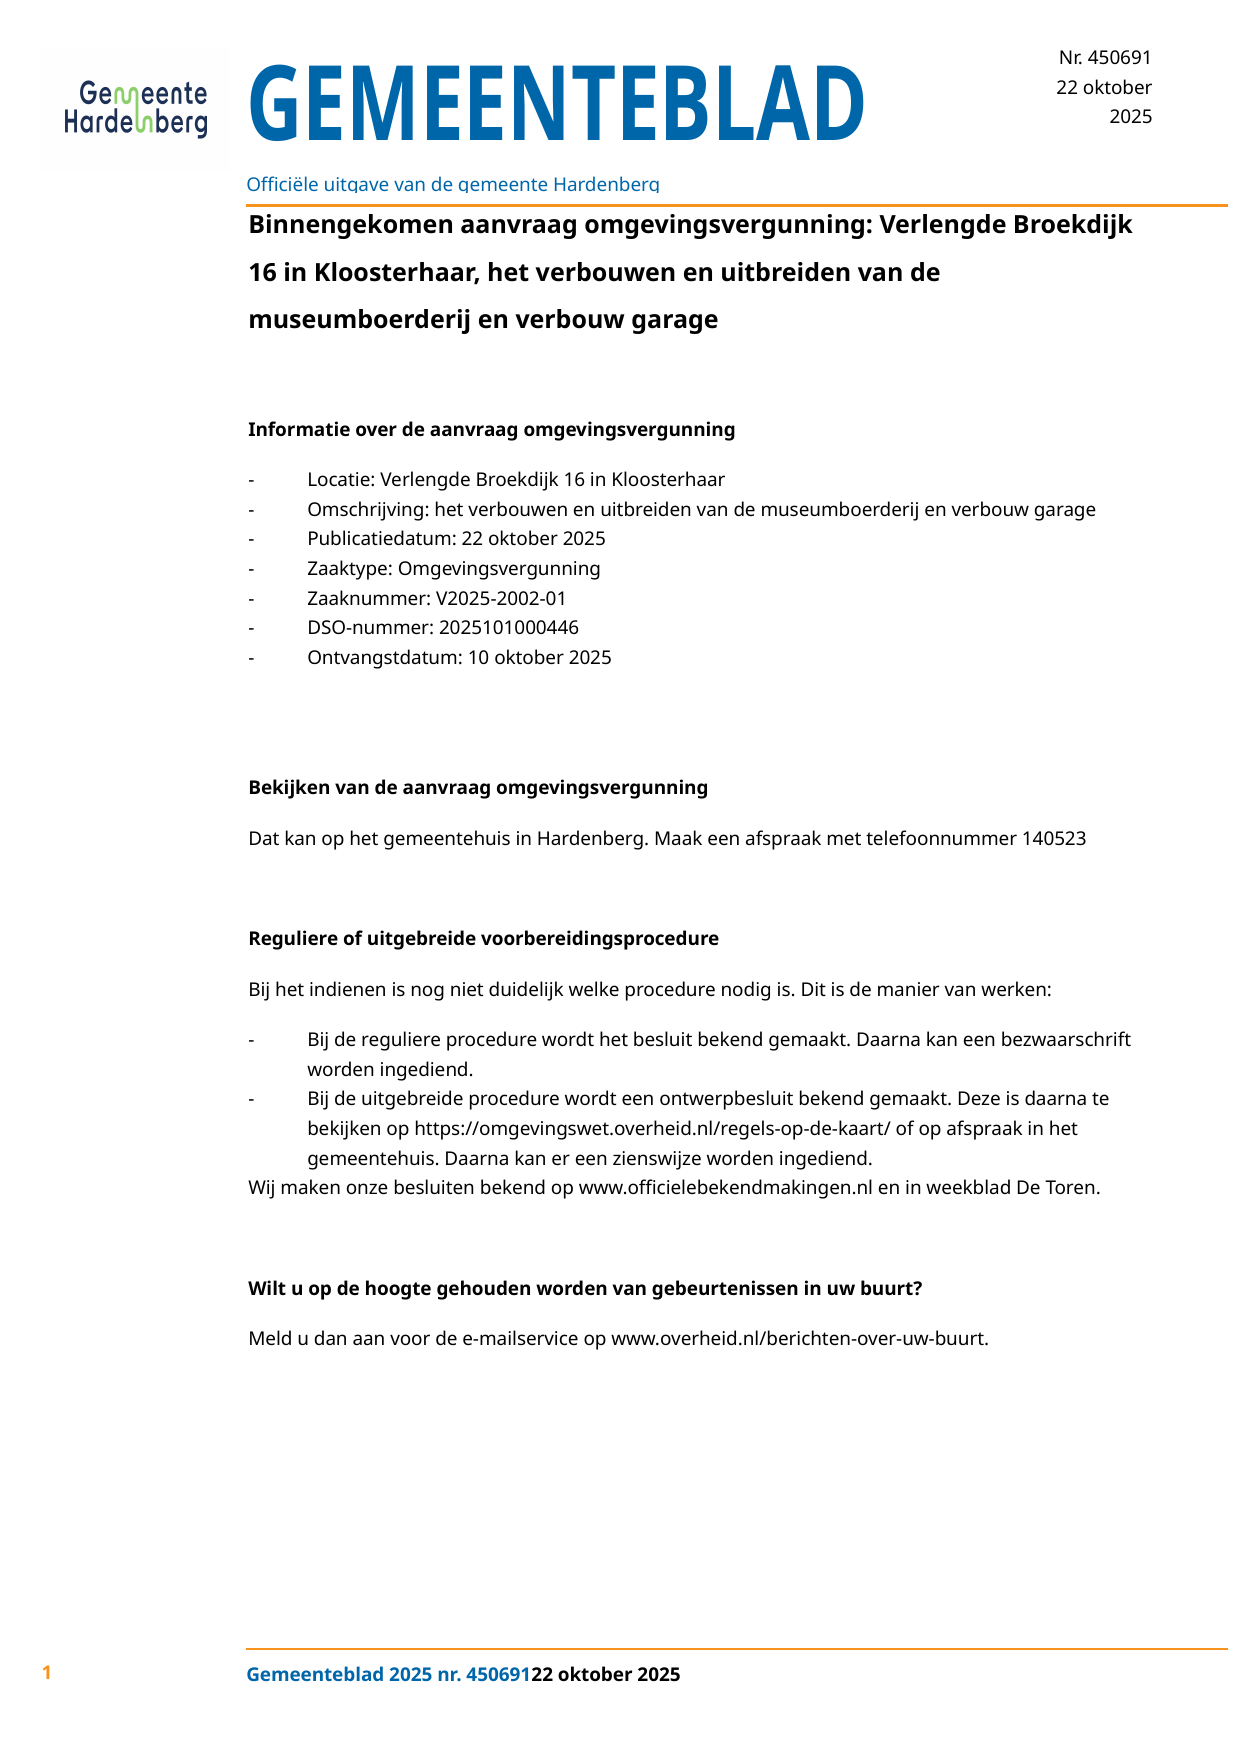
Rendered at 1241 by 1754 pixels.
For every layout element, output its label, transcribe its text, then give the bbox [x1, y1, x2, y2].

text Dat kan op het gemeentehuis in Hardenberg. Maak een afspraak met telefoonnummer 140523 [248, 825, 1152, 850]
list Publicatiedatum: 22 oktober 2025 [248, 526, 1152, 551]
list Zaaknummer: V2025-2002-01 [248, 585, 1152, 610]
text Bij het indienen is nog niet duidelijk welke procedure nodig is. Dit is de manier van werken: [248, 976, 1152, 1002]
text Binnengekomen aanvraag omgevingsvergunning: Verlengde Broekdijk 16 in Kloosterhaar, het verbouwen en uitbreiden van de museumboerderij en verbouw garage [248, 207, 1152, 336]
list Ontvangstdatum: 10 oktober 2025 [248, 644, 1152, 669]
text Bekijken van de aanvraag omgevingsvergunning [248, 774, 1152, 800]
list Bij de uitgebreide procedure wordt een ontwerpbesluit bekend gemaakt. Deze is daarna te bekijken op https://omgevingswet.overheid.nl/regels-op-de-kaart/ of op afspraak in het gemeentehuis. Daarna kan er een zienswijze worden ingediend. [248, 1086, 1152, 1170]
picture [41, 47, 231, 172]
text Informatie over de aanvraag omgevingsvergunning [248, 416, 1152, 442]
text Meld u dan aan voor de e-mailservice op www.overheid.nl/berichten-over-uw-buurt. [248, 1326, 1152, 1351]
list Locatie: Verlengde Broekdijk 16 in Kloosterhaar [248, 466, 1152, 492]
list Bij de reguliere procedure wordt het besluit bekend gemaakt. Daarna kan een bezwaarschrift worden ingediend. [248, 1026, 1152, 1082]
list DSO-nummer: 2025101000446 [248, 614, 1152, 640]
list Zaaktype: Omgevingsvergunning [248, 555, 1152, 581]
text Wilt u op de hoogte gehouden worden van gebeurtenissen in uw buurt? [248, 1275, 1152, 1301]
text Reguliere of uitgebreide voorbereidingsprocedure [248, 926, 1152, 951]
text Wij maken onze besluiten bekend op www.officielebekendmakingen.nl en in weekblad De Toren. [248, 1174, 1152, 1200]
list Omschrijving: het verbouwen en uitbreiden van de museumboerderij en verbouw garage [248, 496, 1152, 522]
